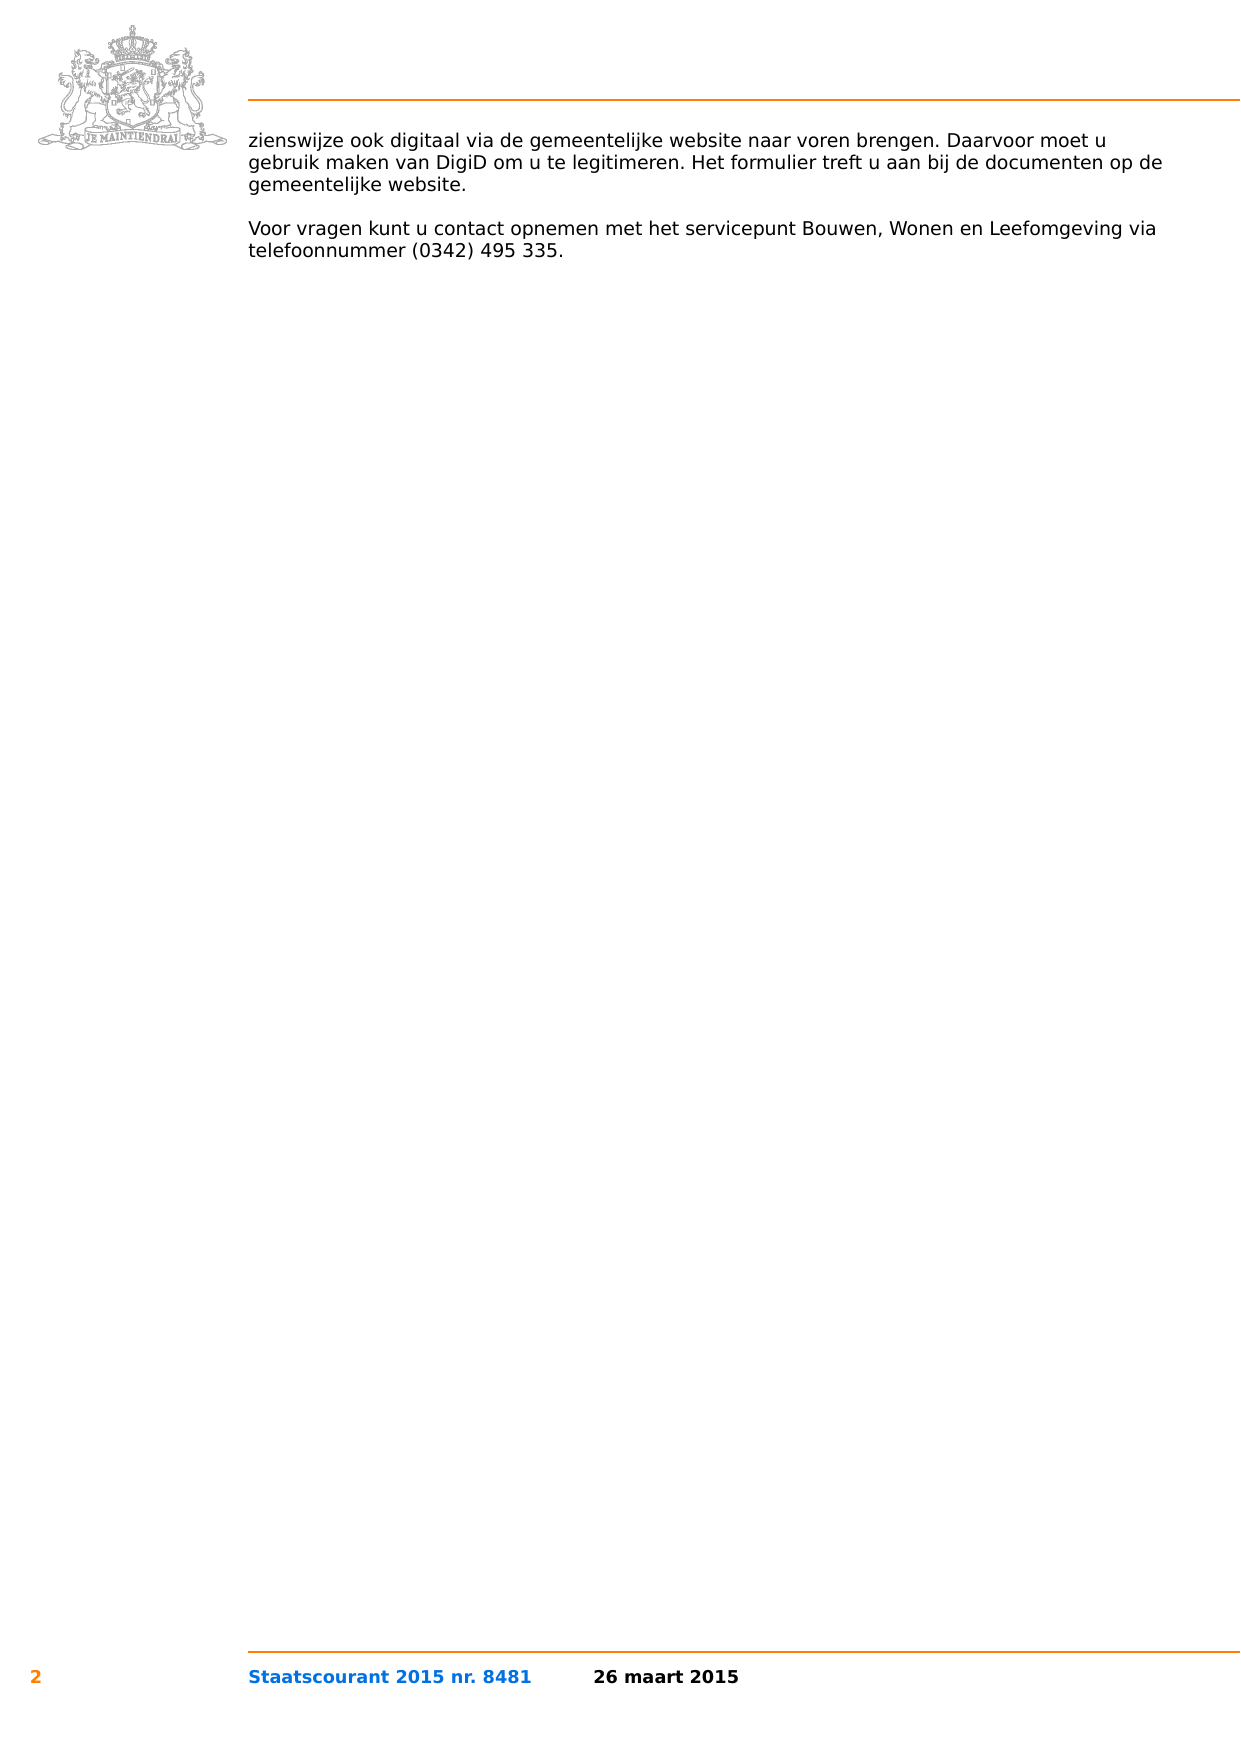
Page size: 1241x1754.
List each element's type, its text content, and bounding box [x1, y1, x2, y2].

picture [38, 25, 227, 150]
text zienswijze ook digitaal via de gemeentelijke website naar voren brengen. Daarvoor moet u gebruik maken van DigiD om u te legitimeren. Het formulier treft u aan bij de documenten op de gemeentelijke website. [248, 130, 1163, 196]
text Voor vragen kunt u contact opnemen met het servicepunt Bouwen, Wonen en Leefomgeving via telefoonnummer (0342) 495 335. [248, 218, 1163, 262]
